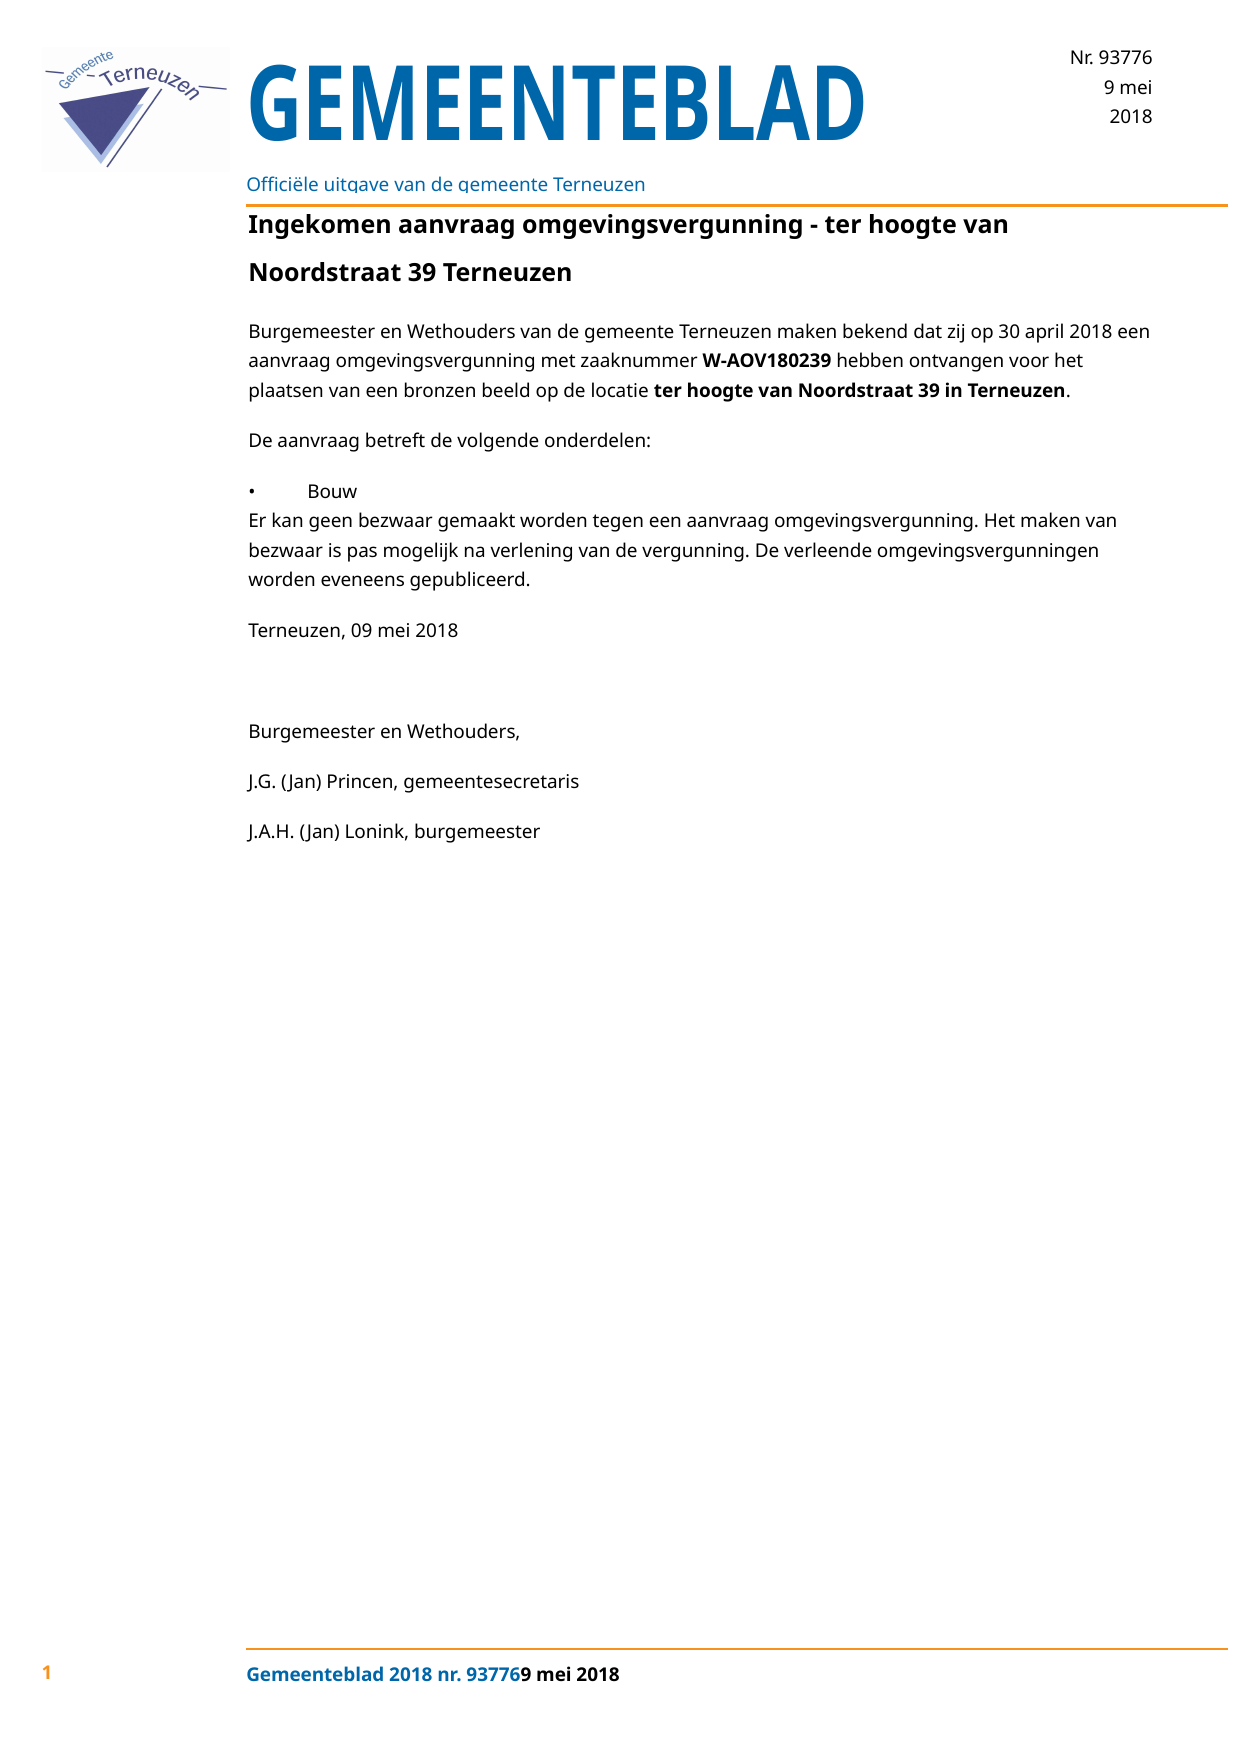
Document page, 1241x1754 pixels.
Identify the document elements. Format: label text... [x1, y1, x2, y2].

text De aanvraag betreft de volgende onderdelen: [248, 427, 1152, 453]
text Burgemeester en Wethouders van de gemeente Terneuzen maken bekend dat zij op 30 april 2018 een aanvraag omgevingsvergunning met zaaknummer W-AOV180239 hebben ontvangen voor het plaatsen van een bronzen beeld op de locatie ter hoogte van Noordstraat 39 in Terneuzen. [248, 318, 1152, 403]
text Er kan geen bezwaar gemaakt worden tegen een aanvraag omgevingsvergunning. Het maken van bezwaar is pas mogelijk na verlening van de vergunning. De verleende omgevingsvergunningen worden eveneens gepubliceerd. [248, 507, 1152, 592]
text Burgemeester en Wethouders, [248, 718, 1152, 744]
list Bouw [248, 478, 1152, 504]
text Terneuzen, 09 mei 2018 [248, 617, 1152, 643]
text J.G. (Jan) Princen, gemeentesecretaris [248, 768, 1152, 794]
text J.A.H. (Jan) Lonink, burgemeester [248, 819, 1152, 844]
picture [41, 47, 231, 172]
text Ingekomen aanvraag omgevingsvergunning - ter hoogte van Noordstraat 39 Terneuzen [248, 207, 1152, 288]
